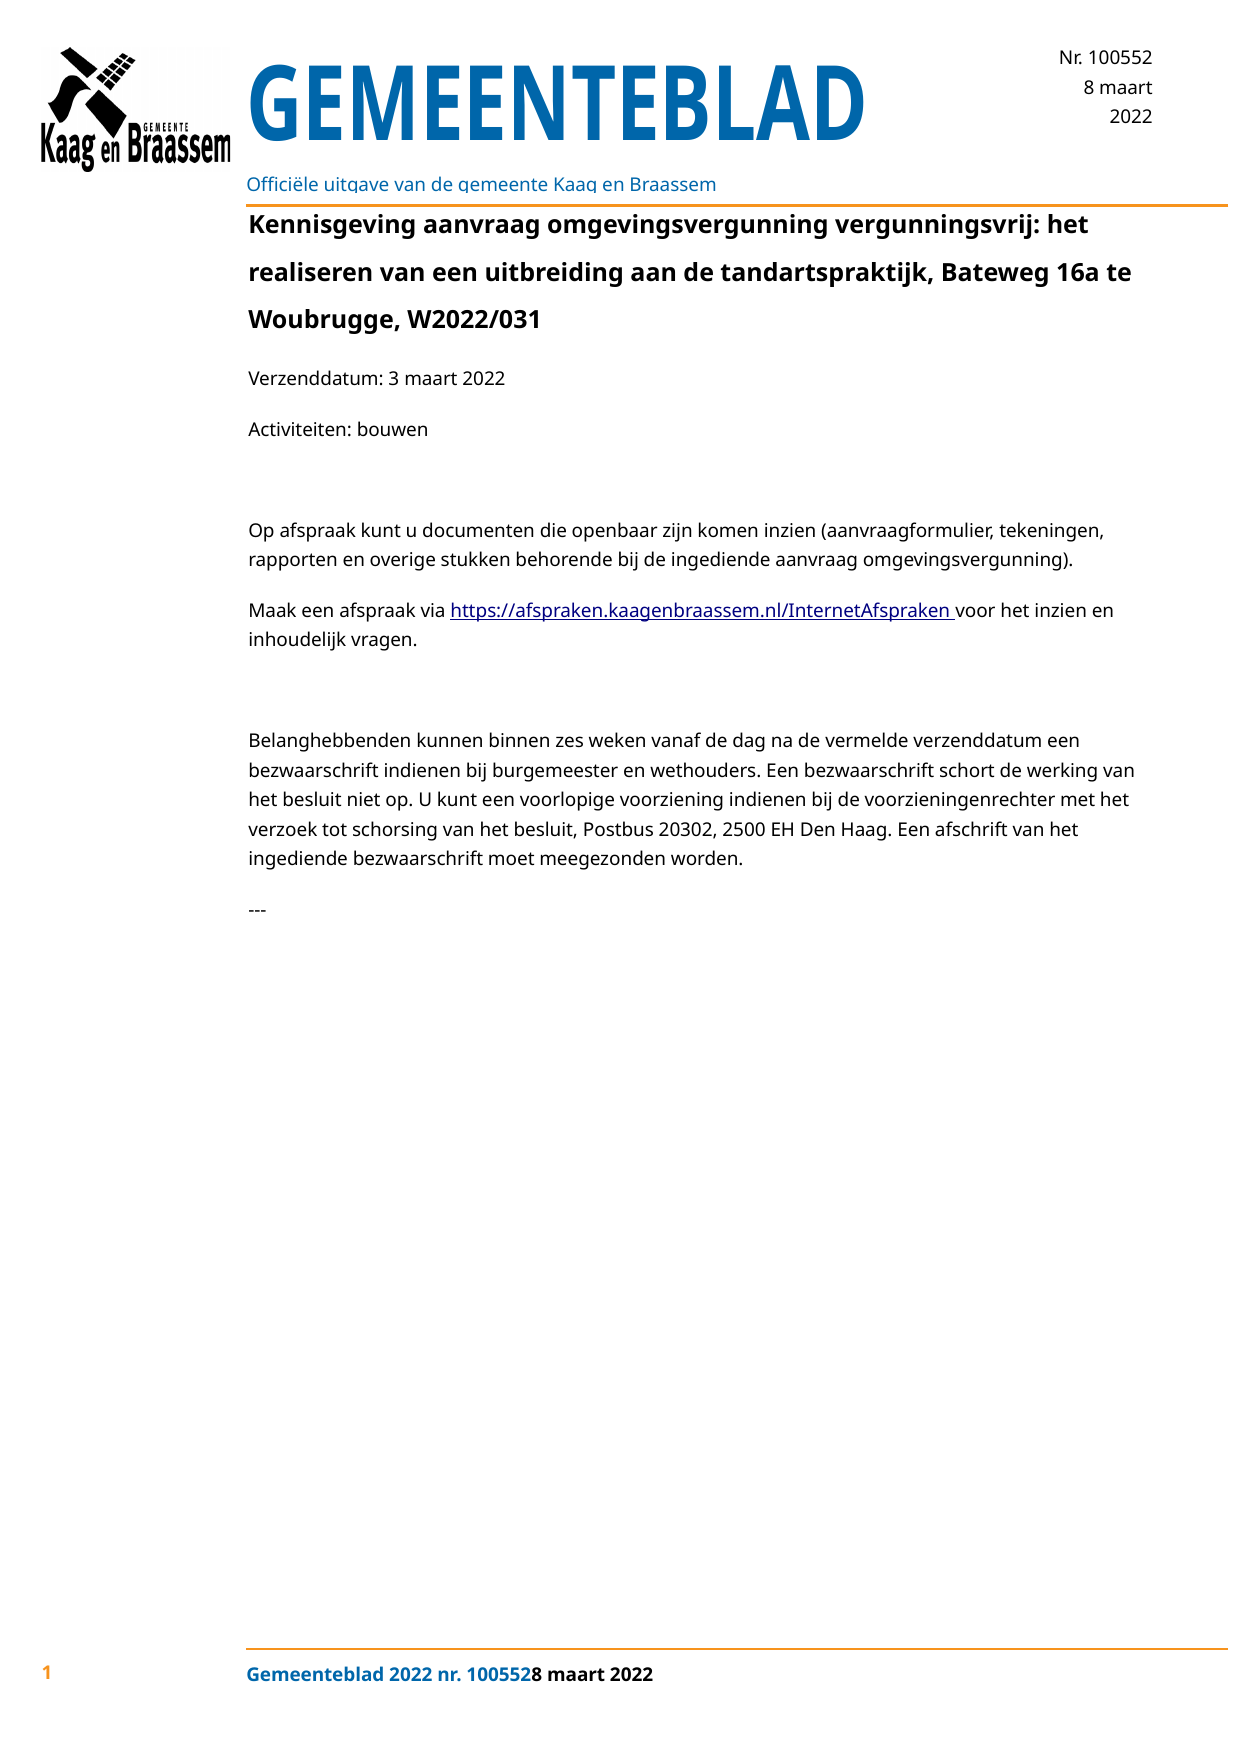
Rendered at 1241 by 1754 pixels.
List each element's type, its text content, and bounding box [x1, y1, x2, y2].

text Kennisgeving aanvraag omgevingsvergunning vergunningsvrij: het realiseren van een uitbreiding aan de tandartspraktijk, Bateweg 16a te Woubrugge, W2022/031 [248, 207, 1152, 336]
text Verzenddatum: 3 maart 2022 [248, 366, 1152, 391]
text Activiteiten: bouwen [248, 416, 1152, 442]
picture [41, 47, 231, 172]
text Maak een afspraak via https://afspraken.kaagenbraassem.nl/InternetAfspraken voor het inzien en inhoudelijk vragen. [248, 597, 1152, 652]
text Op afspraak kunt u documenten die openbaar zijn komen inzien (aanvraagformulier, tekeningen, rapporten en overige stukken behorende bij de ingediende aanvraag omgevingsvergunning). [248, 517, 1152, 572]
text --- [248, 896, 1152, 922]
text Belanghebbenden kunnen binnen zes weken vanaf de dag na de vermelde verzenddatum een bezwaarschrift indienen bij burgemeester en wethouders. Een bezwaarschrift schort de werking van het besluit niet op. U kunt een voorlopige voorziening indienen bij de voorzieningenrechter met het verzoek tot schorsing van het besluit, Postbus 20302, 2500 EH Den Haag. Een afschrift van het ingediende bezwaarschrift moet meegezonden worden. [248, 727, 1152, 871]
